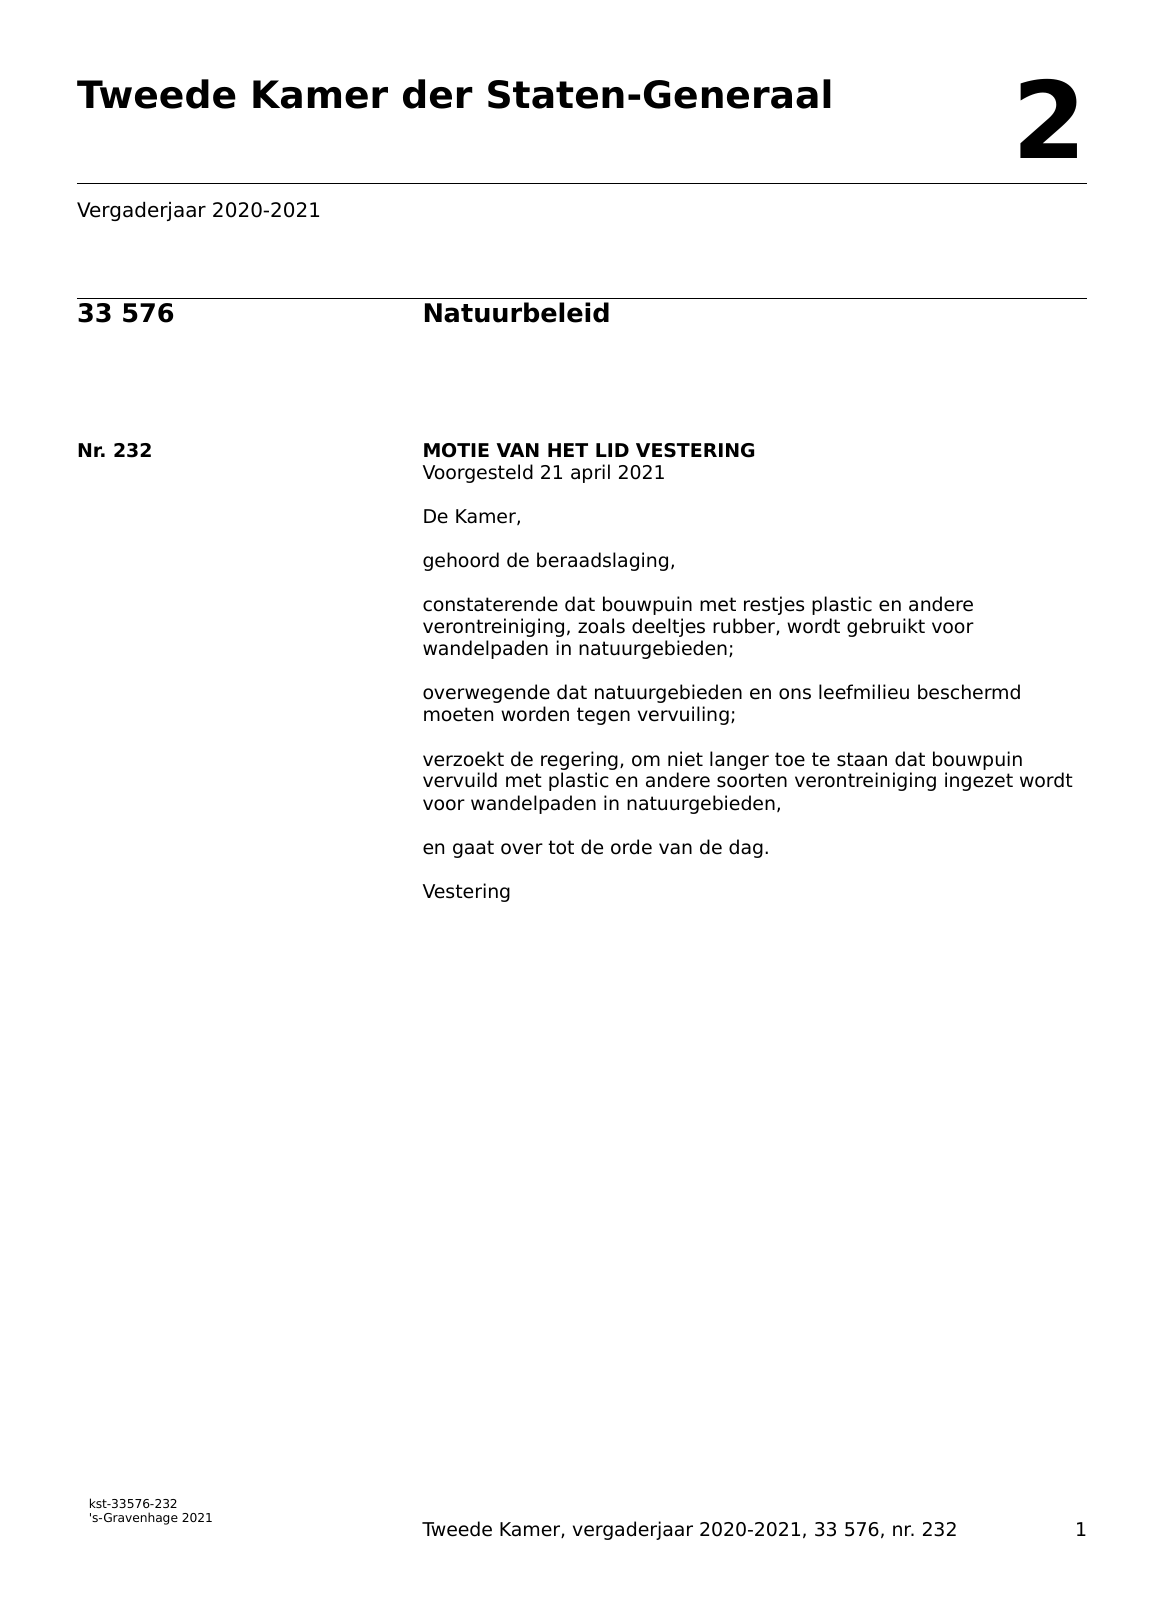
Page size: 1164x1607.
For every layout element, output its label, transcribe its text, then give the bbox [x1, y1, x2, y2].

text gehoord de beraadslaging, [422, 550, 1087, 572]
text Voorgesteld 21 april 2021 [422, 462, 1087, 484]
text overwegende dat natuurgebieden en ons leefmilieu beschermd moeten worden tegen vervuiling; [422, 682, 1087, 726]
text verzoekt de regering, om niet langer toe te staan dat bouwpuin vervuild met plastic en andere soorten verontreiniging ingezet wordt voor wandelpaden in natuurgebieden, [422, 748, 1087, 814]
text De Kamer, [422, 506, 1087, 528]
text Vestering [422, 881, 1087, 903]
text constaterende dat bouwpuin met restjes plastic en andere verontreiniging, zoals deeltjes rubber, wordt gebruikt voor wandelpaden in natuurgebieden; [422, 594, 1087, 660]
text en gaat over tot de orde van de dag. [422, 837, 1087, 858]
text kst-33576-232 [88, 1497, 323, 1511]
text 's-Gravenhage 2021 [88, 1511, 323, 1525]
subtitle 33 576 Natuurbeleid [77, 299, 1087, 329]
table_header 2 [886, 59, 1087, 183]
subtitle Nr. 232 MOTIE VAN HET LID VESTERING [77, 440, 1087, 462]
table_header Tweede Kamer der Staten-Generaal [77, 59, 886, 183]
table_cell Vergaderjaar 2020-2021 [77, 184, 1087, 298]
